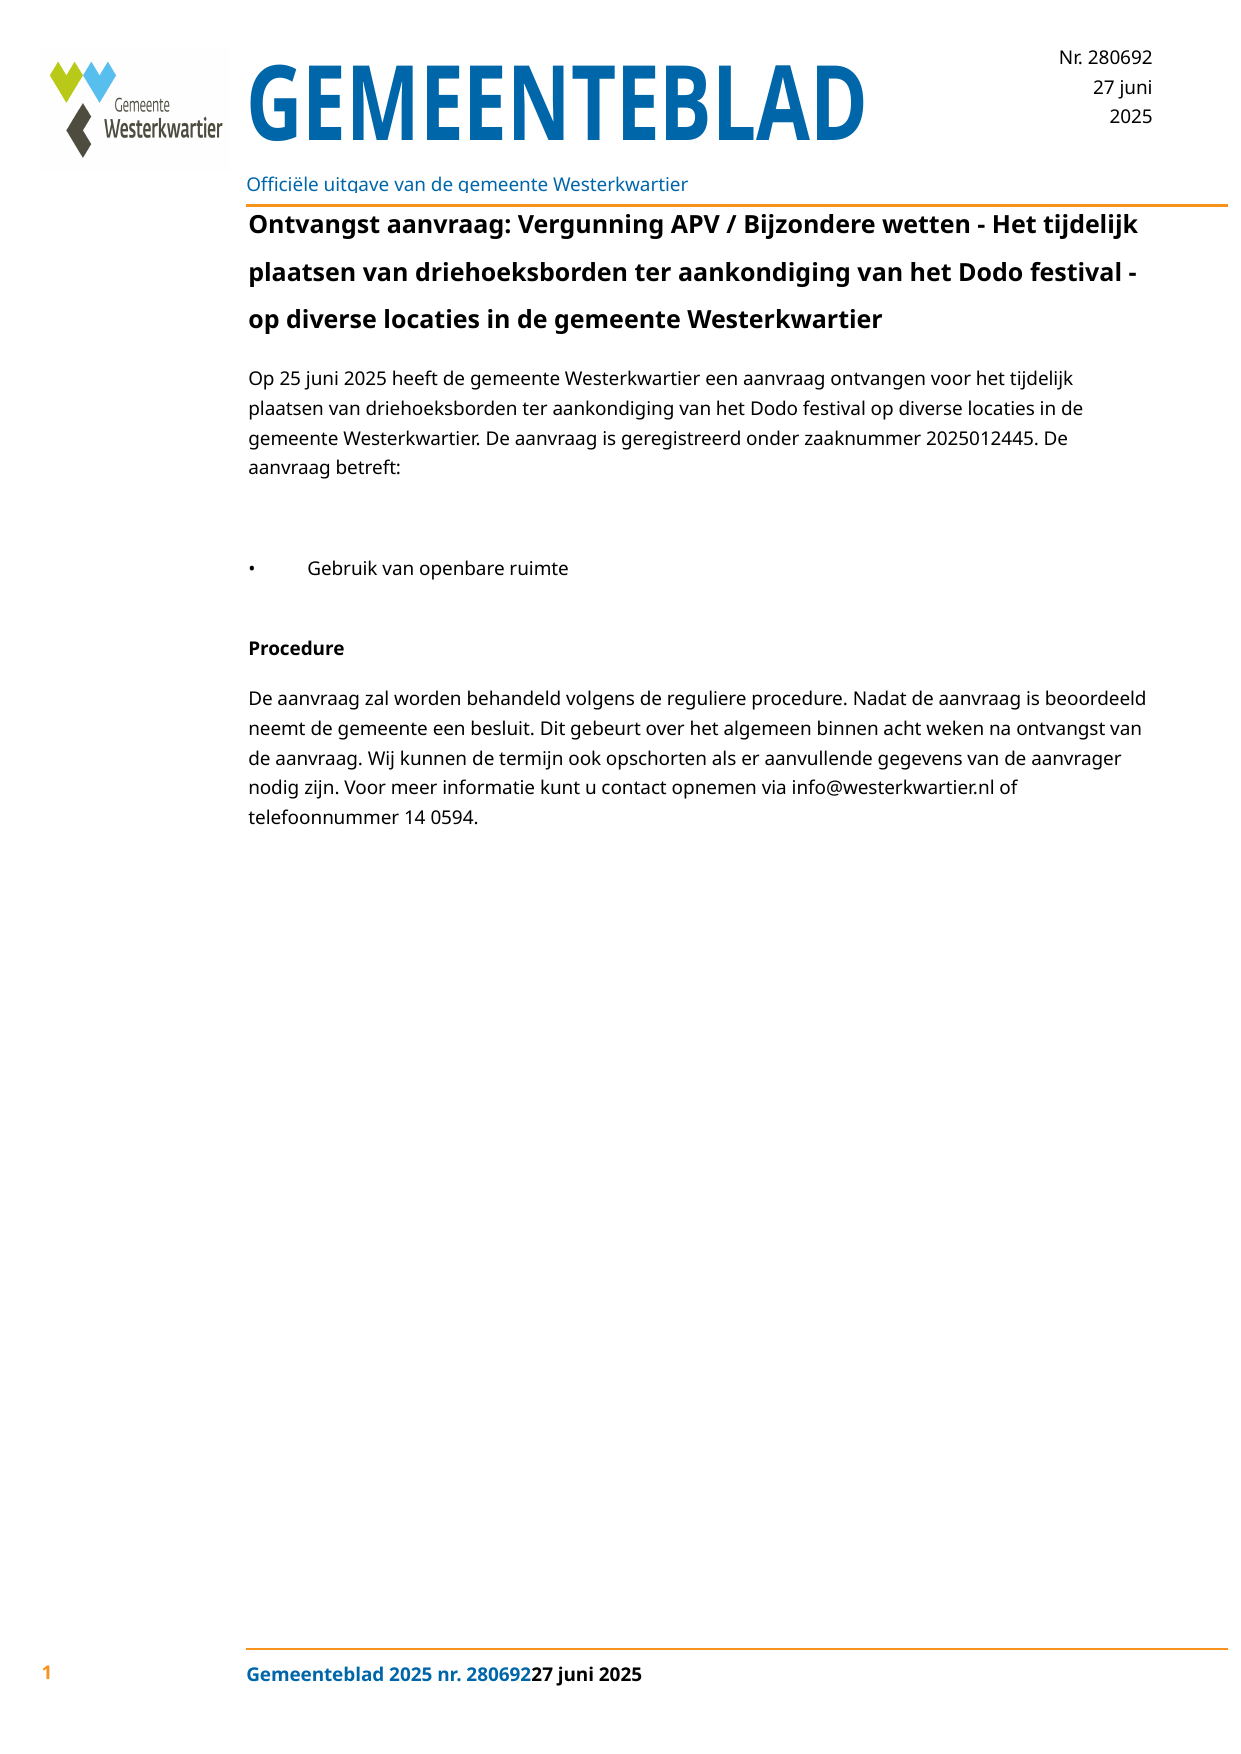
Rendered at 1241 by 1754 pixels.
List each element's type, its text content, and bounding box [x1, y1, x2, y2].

picture [41, 47, 231, 172]
text Procedure [248, 635, 1152, 661]
text Op 25 juni 2025 heeft de gemeente Westerkwartier een aanvraag ontvangen voor het tijdelijk plaatsen van driehoeksborden ter aankondiging van het Dodo festival op diverse locaties in de gemeente Westerkwartier. De aanvraag is geregistreerd onder zaaknummer 2025012445. De aanvraag betreft: [248, 366, 1152, 480]
text Ontvangst aanvraag: Vergunning APV / Bijzondere wetten - Het tijdelijk plaatsen van driehoeksborden ter aankondiging van het Dodo festival - op diverse locaties in de gemeente Westerkwartier [248, 207, 1152, 336]
list Gebruik van openbare ruimte [248, 555, 1152, 581]
text De aanvraag zal worden behandeld volgens de reguliere procedure. Nadat de aanvraag is beoordeeld neemt de gemeente een besluit. Dit gebeurt over het algemeen binnen acht weken na ontvangst van de aanvraag. Wij kunnen de termijn ook opschorten als er aanvullende gegevens van de aanvrager nodig zijn. Voor meer informatie kunt u contact opnemen via info@westerkwartier.nl of telefoonnummer 14 0594. [248, 686, 1152, 829]
